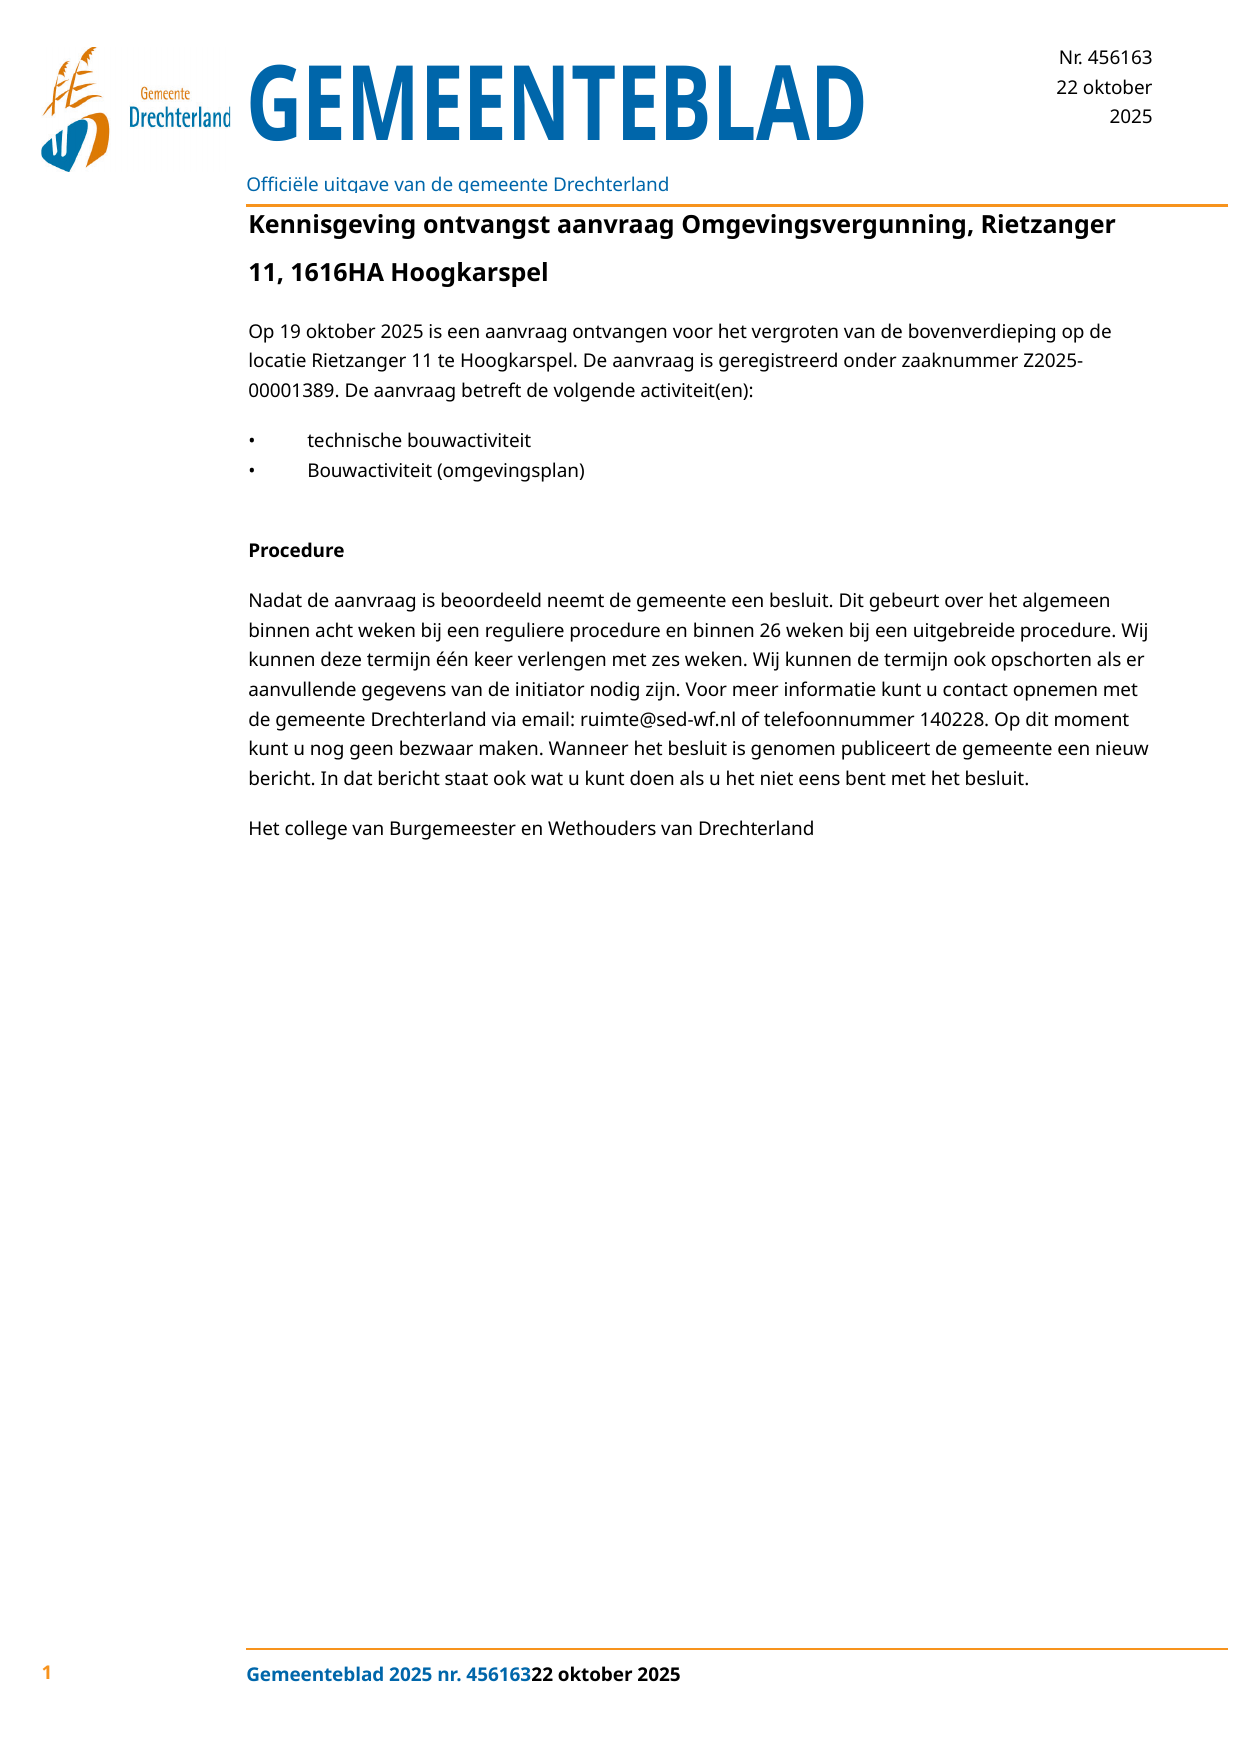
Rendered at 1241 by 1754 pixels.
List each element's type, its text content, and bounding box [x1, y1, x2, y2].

picture [226, 115, 231, 124]
text Procedure [248, 537, 1152, 563]
picture [41, 158, 64, 172]
picture [41, 47, 231, 172]
text Nadat de aanvraag is beoordeeld neemt de gemeente een besluit. Dit gebeurt over het algemeen binnen acht weken bij een reguliere procedure en binnen 26 weken bij een uitgebreide procedure. Wij kunnen deze termijn één keer verlengen met zes weken. Wij kunnen de termijn ook opschorten als er aanvullende gegevens van de initiator nodig zijn. Voor meer informatie kunt u contact opnemen met de gemeente Drechterland via email: ruimte@sed-wf.nl of telefoonnummer 140228. Op dit moment kunt u nog geen bezwaar maken. Wanneer het besluit is genomen publiceert de gemeente een nieuw bericht. In dat bericht staat ook wat u kunt doen als u het niet eens bent met het besluit. [248, 587, 1152, 791]
text Op 19 oktober 2025 is een aanvraag ontvangen voor het vergroten van de bovenverdieping op de locatie Rietzanger 11 te Hoogkarspel. De aanvraag is geregistreerd onder zaaknummer Z2025-00001389. De aanvraag betreft de volgende activiteit(en): [248, 318, 1152, 403]
text Kennisgeving ontvangst aanvraag Omgevingsvergunning, Rietzanger 11, 1616HA Hoogkarspel [248, 207, 1152, 288]
text Het college van Burgemeester en Wethouders van Drechterland [248, 815, 1152, 841]
list technische bouwactiviteit [248, 427, 1152, 453]
list Bouwactiviteit (omgevingsplan) [248, 457, 1152, 483]
